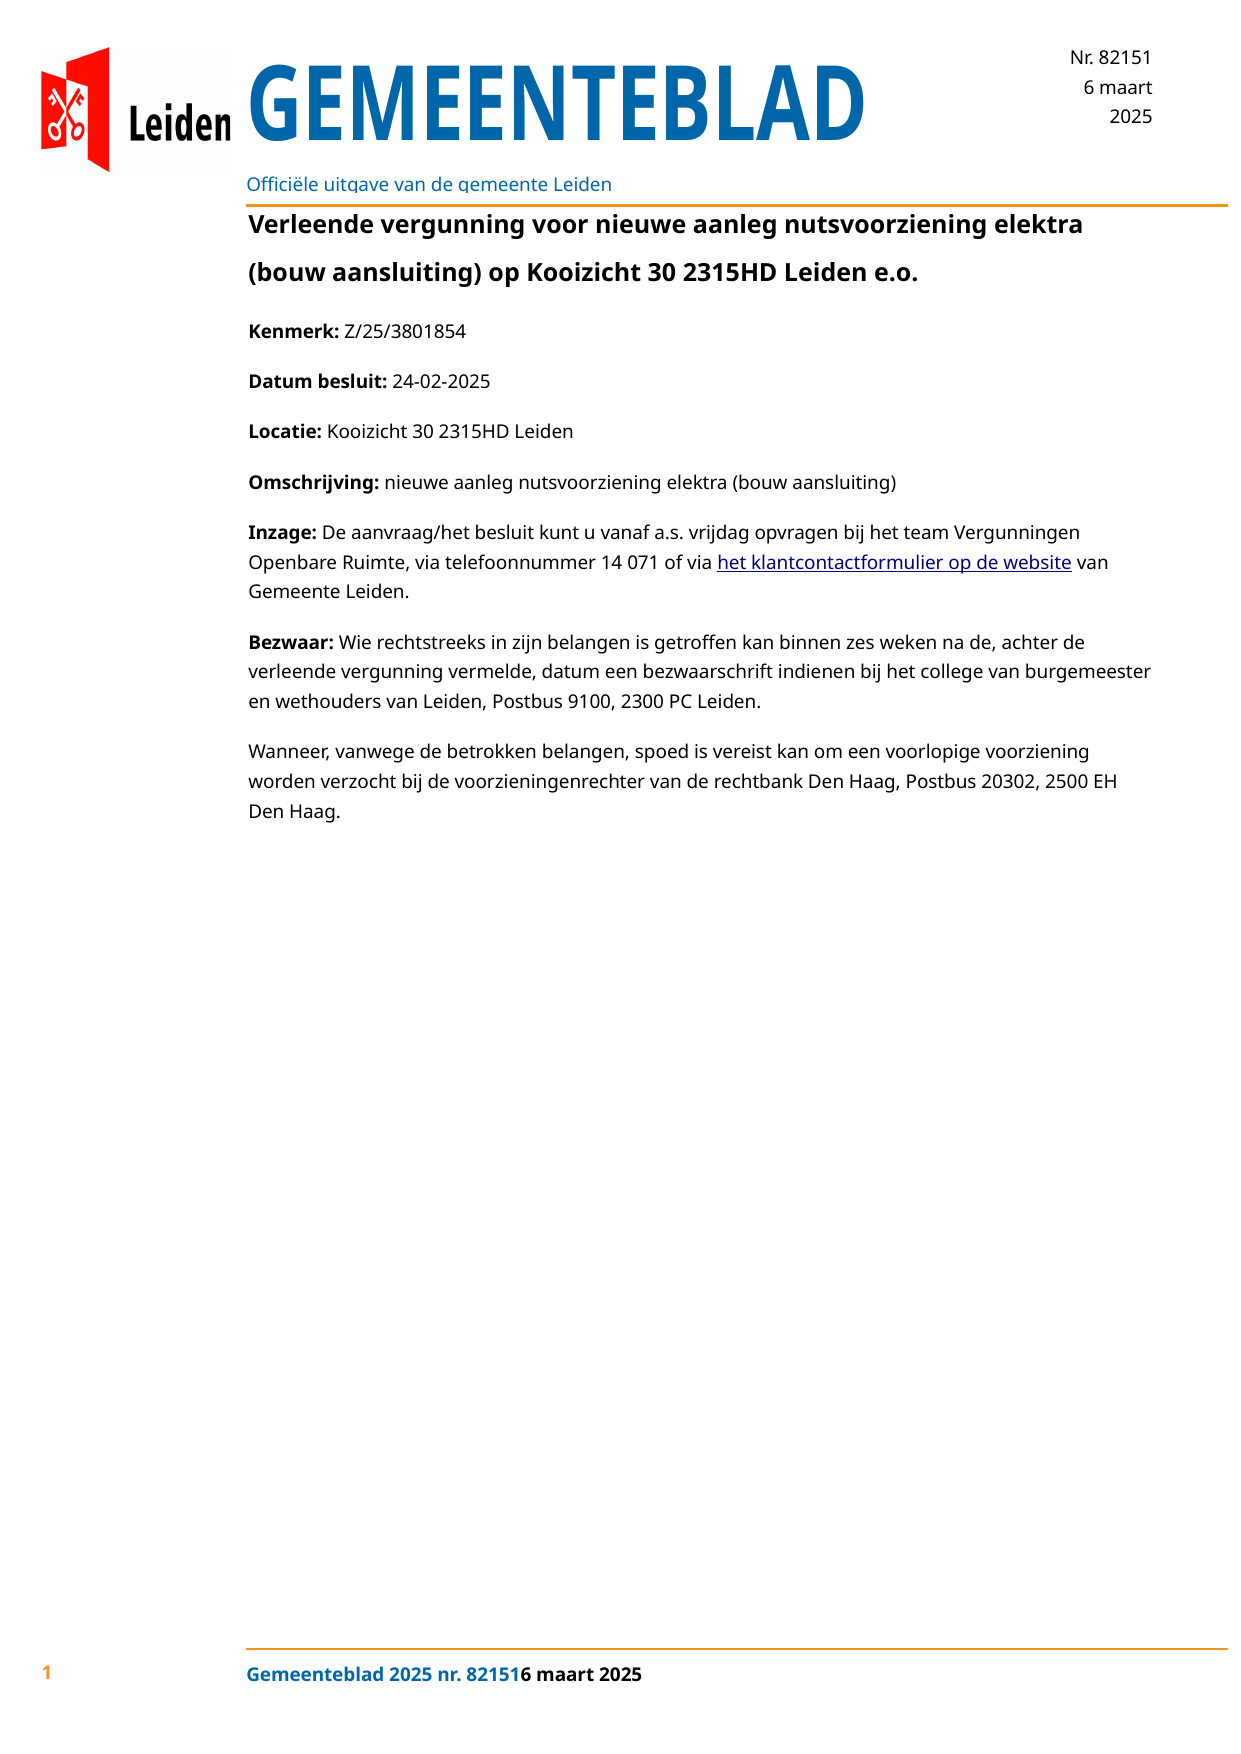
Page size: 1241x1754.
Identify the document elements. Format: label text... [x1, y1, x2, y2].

text Wanneer, vanwege de betrokken belangen, spoed is vereist kan om een voorlopige voorziening worden verzocht bij de voorzieningenrechter van de rechtbank Den Haag, Postbus 20302, 2500 EH Den Haag. [248, 739, 1152, 824]
text Omschrijving: nieuwe aanleg nutsvoorziening elektra (bouw aansluiting) [248, 469, 1152, 495]
text Inzage: De aanvraag/het besluit kunt u vanaf a.s. vrijdag opvragen bij het team Vergunningen Openbare Ruimte, via telefoonnummer 14 071 of via het klantcontactformulier op de website van Gemeente Leiden. [248, 519, 1152, 604]
text Bezwaar: Wie rechtstreeks in zijn belangen is getroffen kan binnen zes weken na de, achter de verleende vergunning vermelde, datum een bezwaarschrift indienen bij het college van burgemeester en wethouders van Leiden, Postbus 9100, 2300 PC Leiden. [248, 629, 1152, 714]
text Kenmerk: Z/25/3801854 [248, 318, 1152, 344]
picture [41, 47, 231, 172]
text Verleende vergunning voor nieuwe aanleg nutsvoorziening elektra (bouw aansluiting) op Kooizicht 30 2315HD Leiden e.o. [248, 207, 1152, 288]
text Datum besluit: 24-02-2025 [248, 368, 1152, 394]
text Locatie: Kooizicht 30 2315HD Leiden [248, 419, 1152, 444]
